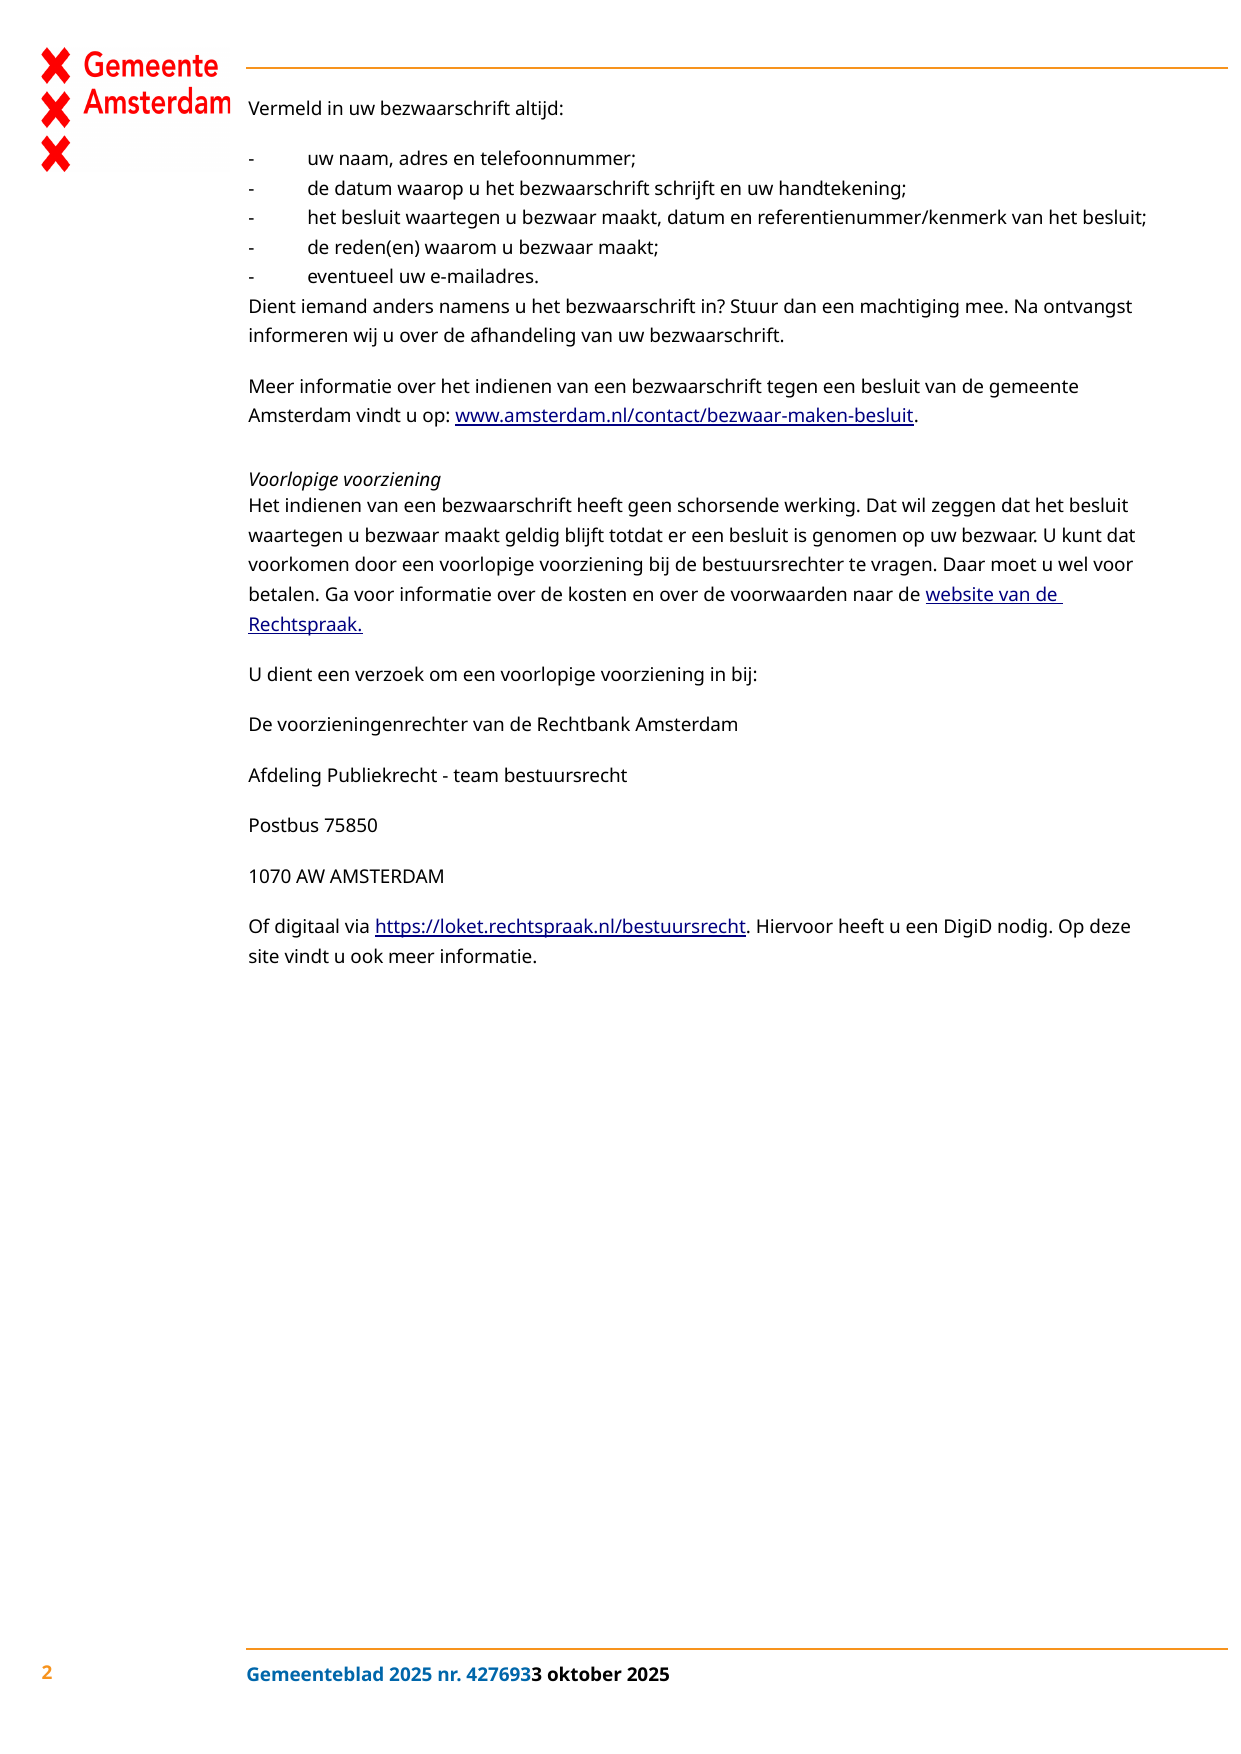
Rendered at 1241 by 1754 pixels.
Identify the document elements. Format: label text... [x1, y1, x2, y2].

picture [41, 47, 231, 172]
list de datum waarop u het bezwaarschrift schrijft en uw handtekening; [248, 175, 1152, 201]
text U dient een verzoek om een voorlopige voorziening in bij: [248, 661, 1152, 687]
text Meer informatie over het indienen van een bezwaarschrift tegen een besluit van de gemeente Amsterdam vindt u op: www.amsterdam.nl/contact/bezwaar-maken-besluit. [248, 373, 1152, 428]
text Postbus 75850 [248, 812, 1152, 838]
text Dient iemand anders namens u het bezwaarschrift in? Stuur dan een machtiging mee. Na ontvangst informeren wij u over de afhandeling van uw bezwaarschrift. [248, 293, 1152, 348]
text Of digitaal via https://loket.rechtspraak.nl/bestuursrecht. Hiervoor heeft u een DigiD nodig. Op deze site vindt u ook meer informatie. [248, 913, 1152, 968]
text Het indienen van een bezwaarschrift heeft geen schorsende werking. Dat wil zeggen dat het besluit waartegen u bezwaar maakt geldig blijft totdat er een besluit is genomen op uw bezwaar. U kunt dat voorkomen door een voorlopige voorziening bij de bestuursrechter te vragen. Daar moet u wel voor betalen. Ga voor informatie over de kosten en over de voorwaarden naar de website van de Rechtspraak. [248, 492, 1152, 636]
text De voorzieningenrechter van de Rechtbank Amsterdam [248, 712, 1152, 737]
list eventueel uw e-mailadres. [248, 263, 1152, 289]
list het besluit waartegen u bezwaar maakt, datum en referentienummer/kenmerk van het besluit; [248, 204, 1152, 230]
list uw naam, adres en telefoonnummer; [248, 145, 1152, 171]
list de reden(en) waarom u bezwaar maakt; [248, 234, 1152, 260]
text Voorlopige voorziening [248, 467, 1152, 492]
text 1070 AW AMSTERDAM [248, 863, 1152, 888]
text Vermeld in uw bezwaarschrift altijd: [248, 95, 1152, 121]
text Afdeling Publiekrecht - team bestuursrecht [248, 762, 1152, 788]
